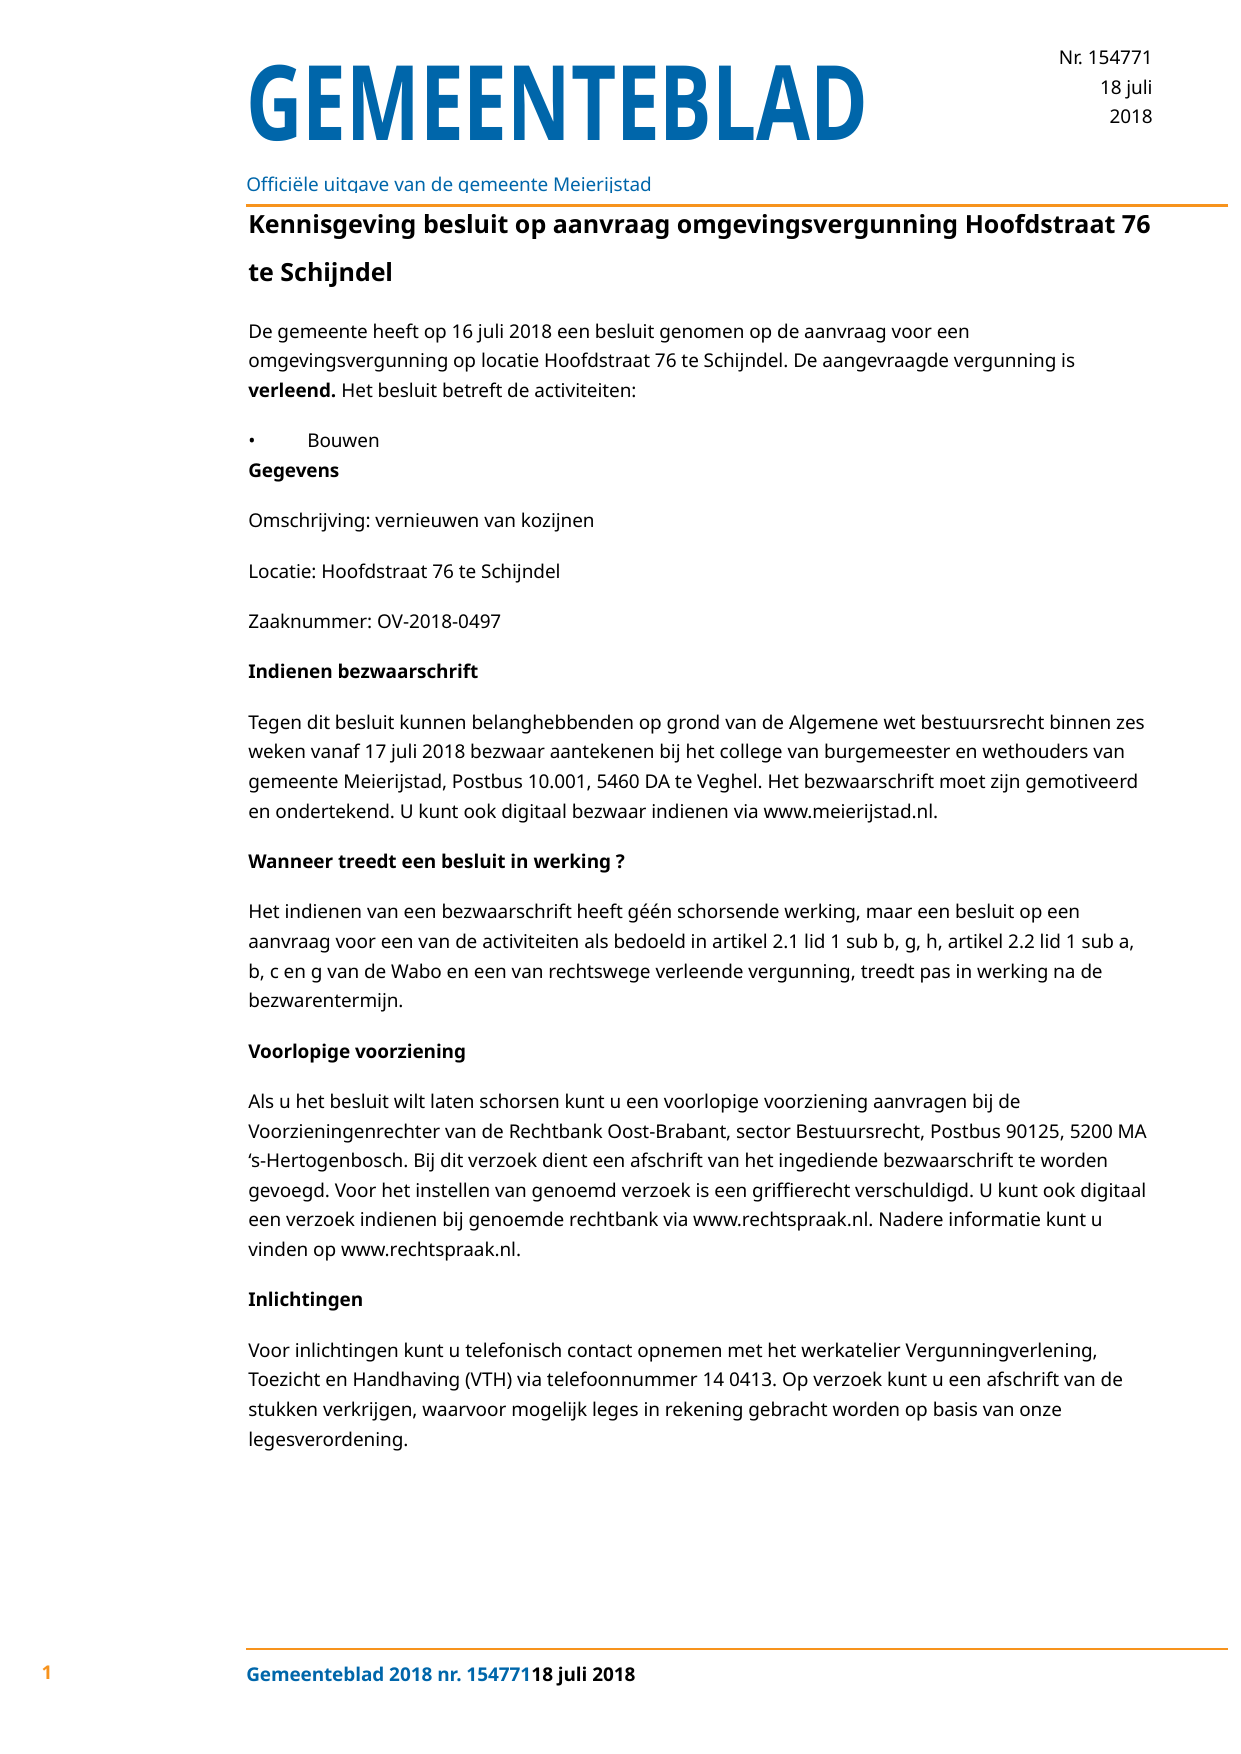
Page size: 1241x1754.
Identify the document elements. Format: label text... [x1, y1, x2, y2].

text Locatie: Hoofdstraat 76 te Schijndel [248, 558, 1152, 584]
text Voor inlichtingen kunt u telefonisch contact opnemen met het werkatelier Vergunningverlening, Toezicht en Handhaving (VTH) via telefoonnummer 14 0413. Op verzoek kunt u een afschrift van de stukken verkrijgen, waarvoor mogelijk leges in rekening gebracht worden op basis van onze legesverordening. [248, 1337, 1152, 1452]
text Tegen dit besluit kunnen belanghebbenden op grond van de Algemene wet bestuursrecht binnen zes weken vanaf 17 juli 2018 bezwaar aantekenen bij het college van burgemeester en wethouders van gemeente Meierijstad, Postbus 10.001, 5460 DA te Veghel. Het bezwaarschrift moet zijn gemotiveerd en ondertekend. U kunt ook digitaal bezwaar indienen via www.meierijstad.nl. [248, 709, 1152, 824]
text Zaaknummer: OV-2018-0497 [248, 608, 1152, 634]
text Als u het besluit wilt laten schorsen kunt u een voorlopige voorziening aanvragen bij de Voorzieningenrechter van de Rechtbank Oost-Brabant, sector Bestuursrecht, Postbus 90125, 5200 MA ‘s-Hertogenbosch. Bij dit verzoek dient een afschrift van het ingediende bezwaarschrift te worden gevoegd. Voor het instellen van genoemd verzoek is een griffierecht verschuldigd. U kunt ook digitaal een verzoek indienen bij genoemde rechtbank via www.rechtspraak.nl. Nadere informatie kunt u vinden op www.rechtspraak.nl. [248, 1088, 1152, 1262]
text Indienen bezwaarschrift [248, 659, 1152, 684]
text Het indienen van een bezwaarschrift heeft géén schorsende werking, maar een besluit op een aanvraag voor een van de activiteiten als bedoeld in artikel 2.1 lid 1 sub b, g, h, artikel 2.2 lid 1 sub a, b, c en g van de Wabo en een van rechtswege verleende vergunning, treedt pas in werking na de bezwarentermijn. [248, 899, 1152, 1013]
text Wanneer treedt een besluit in werking ? [248, 848, 1152, 874]
text Voorlopige voorziening [248, 1038, 1152, 1064]
picture [41, 47, 231, 172]
text Kennisgeving besluit op aanvraag omgevingsvergunning Hoofdstraat 76 te Schijndel [248, 207, 1152, 288]
text Gegevens [248, 457, 1152, 483]
text Inlichtingen [248, 1287, 1152, 1312]
list Bouwen [248, 427, 1152, 453]
text Omschrijving: vernieuwen van kozijnen [248, 507, 1152, 533]
text De gemeente heeft op 16 juli 2018 een besluit genomen op de aanvraag voor een omgevingsvergunning op locatie Hoofdstraat 76 te Schijndel. De aangevraagde vergunning is verleend. Het besluit betreft de activiteiten: [248, 318, 1152, 403]
